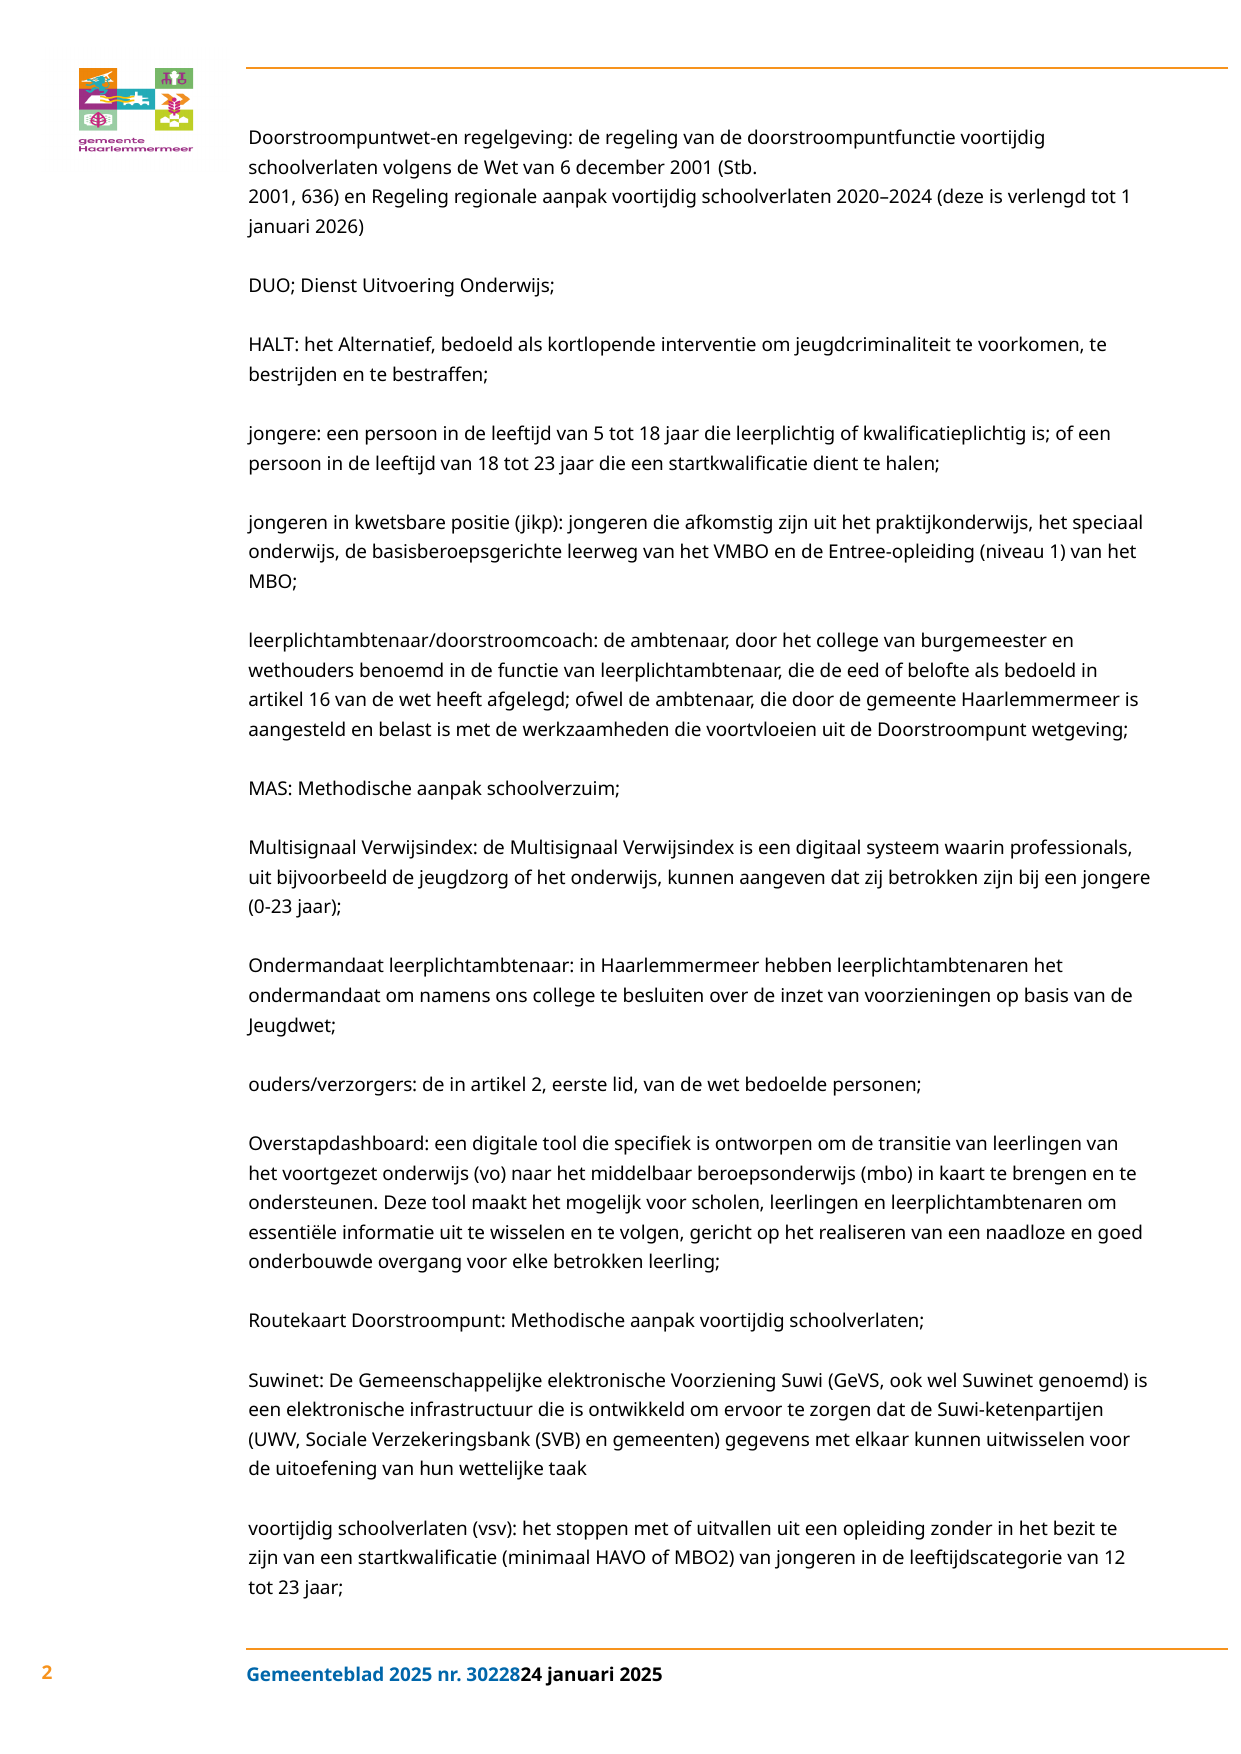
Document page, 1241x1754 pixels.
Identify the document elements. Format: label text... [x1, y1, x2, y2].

text Doorstroompuntwet-en regelgeving: de regeling van de doorstroompuntfunctie voortijdig schoolverlaten volgens de Wet van 6 december 2001 (Stb. [248, 124, 1152, 180]
text Suwinet: De Gemeenschappelijke elektronische Voorziening Suwi (GeVS, ook wel Suwinet genoemd) is een elektronische infrastructuur die is ontwikkeld om ervoor te zorgen dat de Suwi-ketenpartijen (UWV, Sociale Verzekeringsbank (SVB) en gemeenten) gegevens met elkaar kunnen uitwisselen voor de uitoefening van hun wettelijke taak [248, 1367, 1152, 1481]
text jongeren in kwetsbare positie (jikp): jongeren die afkomstig zijn uit het praktijkonderwijs, het speciaal onderwijs, de basisberoepsgerichte leerweg van het VMBO en de Entree-opleiding (niveau 1) van het MBO; [248, 509, 1152, 594]
text leerplichtambtenaar/doorstroomcoach: de ambtenaar, door het college van burgemeester en wethouders benoemd in de functie van leerplichtambtenaar, die de eed of belofte als bedoeld in artikel 16 van de wet heeft afgelegd; ofwel de ambtenaar, die door de gemeente Haarlemmermeer is aangesteld en belast is met de werkzaamheden die voortvloeien uit de Doorstroompunt wetgeving; [248, 627, 1152, 742]
picture [41, 47, 231, 172]
text jongere: een persoon in de leeftijd van 5 tot 18 jaar die leerplichtig of kwalificatieplichtig is; of een persoon in de leeftijd van 18 tot 23 jaar die een startkwalificatie dient te halen; [248, 420, 1152, 476]
text MAS: Methodische aanpak schoolverzuim; [248, 775, 1152, 801]
text 2001, 636) en Regeling regionale aanpak voortijdig schoolverlaten 2020–2024 (deze is verlengd tot 1 januari 2026) [248, 183, 1152, 239]
text ouders/verzorgers: de in artikel 2, eerste lid, van de wet bedoelde personen; [248, 1071, 1152, 1097]
text Multisignaal Verwijsindex: de Multisignaal Verwijsindex is een digitaal systeem waarin professionals, uit bijvoorbeeld de jeugdzorg of het onderwijs, kunnen aangeven dat zij betrokken zijn bij een jongere (0-23 jaar); [248, 834, 1152, 919]
text DUO; Dienst Uitvoering Onderwijs; [248, 272, 1152, 298]
text HALT: het Alternatief, bedoeld als kortlopende interventie om jeugdcriminaliteit te voorkomen, te bestrijden en te bestraffen; [248, 331, 1152, 387]
text Routekaart Doorstroompunt: Methodische aanpak voortijdig schoolverlaten; [248, 1308, 1152, 1333]
text Overstapdashboard: een digitale tool die specifiek is ontworpen om de transitie van leerlingen van het voortgezet onderwijs (vo) naar het middelbaar beroepsonderwijs (mbo) in kaart te brengen en te ondersteunen. Deze tool maakt het mogelijk voor scholen, leerlingen en leerplichtambtenaren om essentiële informatie uit te wisselen en te volgen, gericht op het realiseren van een naadloze en goed onderbouwde overgang voor elke betrokken leerling; [248, 1130, 1152, 1274]
text Ondermandaat leerplichtambtenaar: in Haarlemmermeer hebben leerplichtambtenaren het ondermandaat om namens ons college te besluiten over de inzet van voorzieningen op basis van de Jeugdwet; [248, 953, 1152, 1038]
text voortijdig schoolverlaten (vsv): het stoppen met of uitvallen uit een opleiding zonder in het bezit te zijn van een startkwalificatie (minimaal HAVO of MBO2) van jongeren in de leeftijdscategorie van 12 tot 23 jaar; [248, 1515, 1152, 1600]
